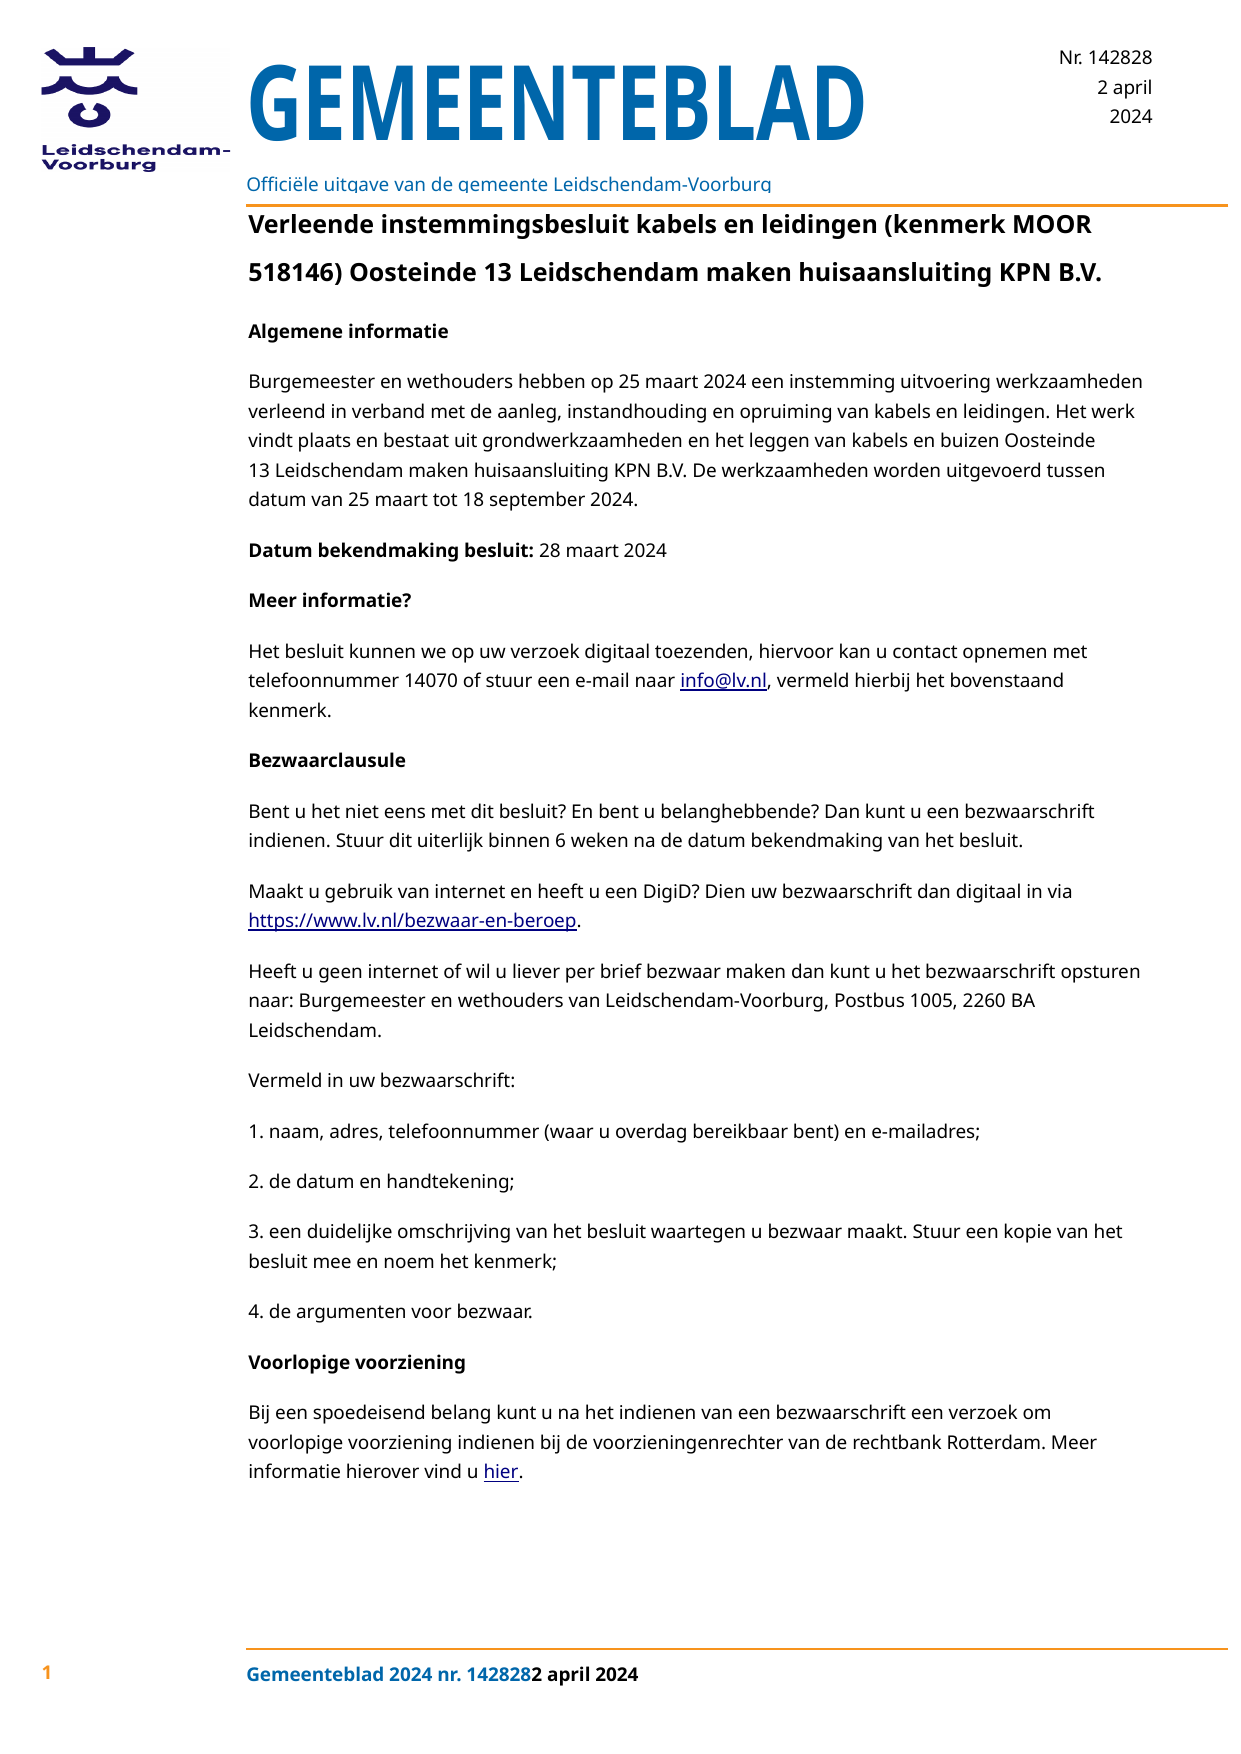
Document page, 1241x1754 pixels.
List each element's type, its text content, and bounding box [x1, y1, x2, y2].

text Verleende instemmingsbesluit kabels en leidingen (kenmerk MOOR 518146) Oosteinde 13 Leidschendam maken huisaansluiting KPN B.V. [248, 207, 1152, 288]
text Burgemeester en wethouders hebben op 25 maart 2024 een instemming uitvoering werkzaamheden verleend in verband met de aanleg, instandhouding en opruiming van kabels en leidingen. Het werk vindt plaats en bestaat uit grondwerkzaamheden en het leggen van kabels en buizen Oosteinde 13 Leidschendam maken huisaansluiting KPN B.V. De werkzaamheden worden uitgevoerd tussen datum van 25 maart tot 18 september 2024. [248, 368, 1152, 512]
text Heeft u geen internet of wil u liever per brief bezwaar maken dan kunt u het bezwaarschrift opsturen naar: Burgemeester en wethouders van Leidschendam-Voorburg, Postbus 1005, 2260 BA Leidschendam. [248, 958, 1152, 1043]
text Maakt u gebruik van internet en heeft u een DigiD? Dien uw bezwaarschrift dan digitaal in via https://www.lv.nl/bezwaar-en-beroep. [248, 878, 1152, 933]
text Datum bekendmaking besluit: 28 maart 2024 [248, 537, 1152, 563]
text Voorlopige voorziening [248, 1349, 1152, 1375]
text Algemene informatie [248, 318, 1152, 344]
text 1. naam, adres, telefoonnummer (waar u overdag bereikbaar bent) en e-mailadres; [248, 1118, 1152, 1144]
text 4. de argumenten voor bezwaar. [248, 1299, 1152, 1324]
text 3. een duidelijke omschrijving van het besluit waartegen u bezwaar maakt. Stuur een kopie van het besluit mee en noem het kenmerk; [248, 1219, 1152, 1274]
text Vermeld in uw bezwaarschrift: [248, 1067, 1152, 1093]
text 2. de datum en handtekening; [248, 1168, 1152, 1194]
text Bij een spoedeisend belang kunt u na het indienen van een bezwaarschrift een verzoek om voorlopige voorziening indienen bij de voorzieningenrechter van de rechtbank Rotterdam. Meer informatie hierover vind u hier. [248, 1399, 1152, 1484]
text Het besluit kunnen we op uw verzoek digitaal toezenden, hiervoor kan u contact opnemen met telefoonnummer 14070 of stuur een e-mail naar info@lv.nl, vermeld hierbij het bovenstaand kenmerk. [248, 638, 1152, 723]
text Bezwaarclausule [248, 747, 1152, 773]
text Meer informatie? [248, 587, 1152, 613]
picture [41, 47, 231, 172]
text Bent u het niet eens met dit besluit? En bent u belanghebbende? Dan kunt u een bezwaarschrift indienen. Stuur dit uiterlijk binnen 6 weken na de datum bekendmaking van het besluit. [248, 798, 1152, 853]
